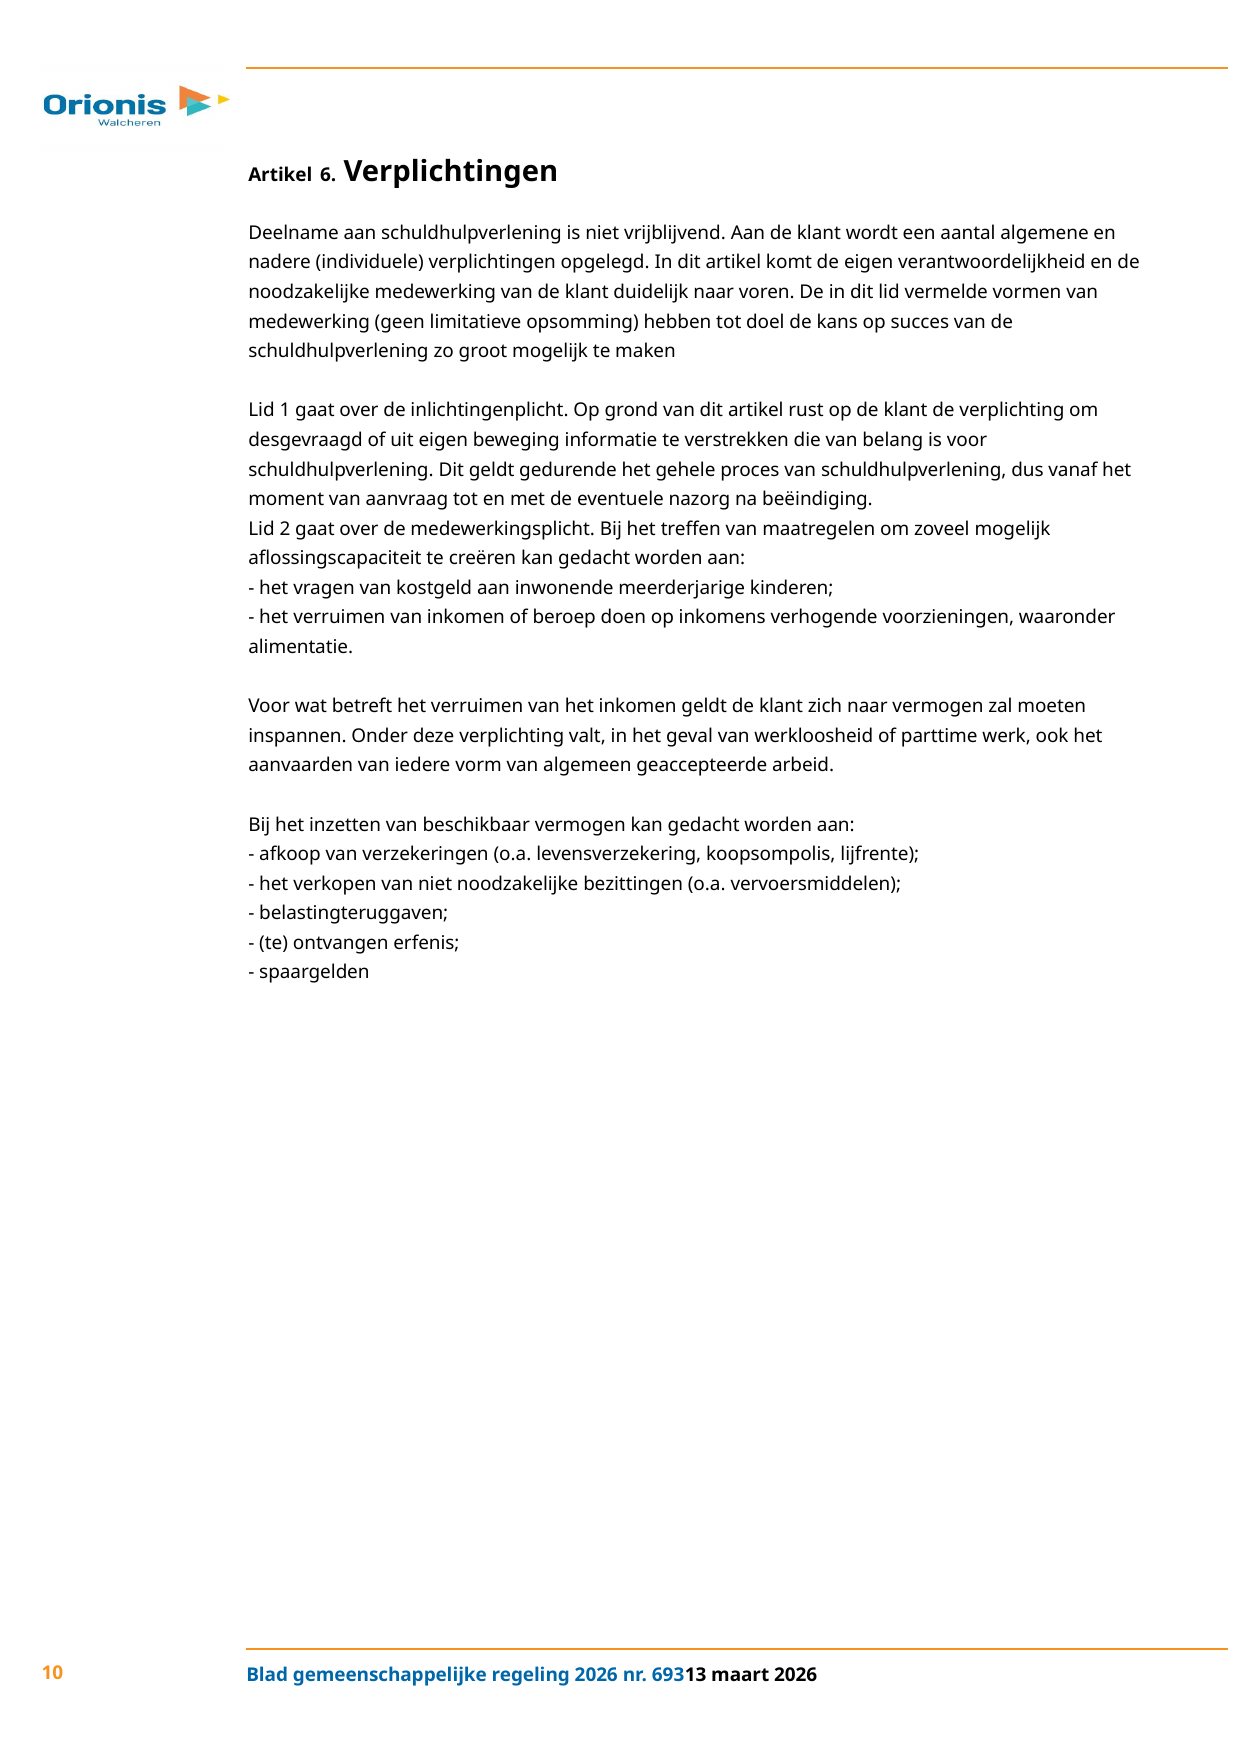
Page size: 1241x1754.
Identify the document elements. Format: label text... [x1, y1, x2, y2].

text - het verruimen van inkomen of beroep doen op inkomens verhogende voorzieningen, waaronder alimentatie. [248, 604, 1152, 659]
text - belastingteruggaven; [248, 899, 1152, 925]
text Lid 1 gaat over de inlichtingenplicht. Op grond van dit artikel rust op de klant de verplichting om desgevraagd of uit eigen beweging informatie te verstrekken die van belang is voor schuldhulpverlening. Dit geldt gedurende het gehele proces van schuldhulpverlening, dus vanaf het moment van aanvraag tot en met de eventuele nazorg na beëindiging. [248, 397, 1152, 511]
picture [41, 47, 231, 172]
text Deelname aan schuldhulpverlening is niet vrijblijvend. Aan de klant wordt een aantal algemene en nadere (individuele) verplichtingen opgelegd. In dit artikel komt de eigen verantwoordelijkheid en de noodzakelijke medewerking van de klant duidelijk naar voren. De in dit lid vermelde vormen van medewerking (geen limitatieve opsomming) hebben tot doel de kans op succes van de schuldhulpverlening zo groot mogelijk te maken [248, 219, 1152, 363]
text - afkoop van verzekeringen (o.a. levensverzekering, koopsompolis, lijfrente); [248, 840, 1152, 866]
text Voor wat betreft het verruimen van het inkomen geldt de klant zich naar vermogen zal moeten inspannen. Onder deze verplichting valt, in het geval van werkloosheid of parttime werk, ook het aanvaarden van iedere vorm van algemeen geaccepteerde arbeid. [248, 692, 1152, 777]
text - het vragen van kostgeld aan inwonende meerderjarige kinderen; [248, 574, 1152, 600]
text Artikel 6. Verplichtingen [248, 150, 1152, 190]
text Bij het inzetten van beschikbaar vermogen kan gedacht worden aan: [248, 811, 1152, 836]
text - spaargelden [248, 959, 1152, 984]
text - (te) ontvangen erfenis; [248, 929, 1152, 955]
text Lid 2 gaat over de medewerkingsplicht. Bij het treffen van maatregelen om zoveel mogelijk aflossingscapaciteit te creëren kan gedacht worden aan: [248, 515, 1152, 570]
text - het verkopen van niet noodzakelijke bezittingen (o.a. vervoersmiddelen); [248, 870, 1152, 896]
